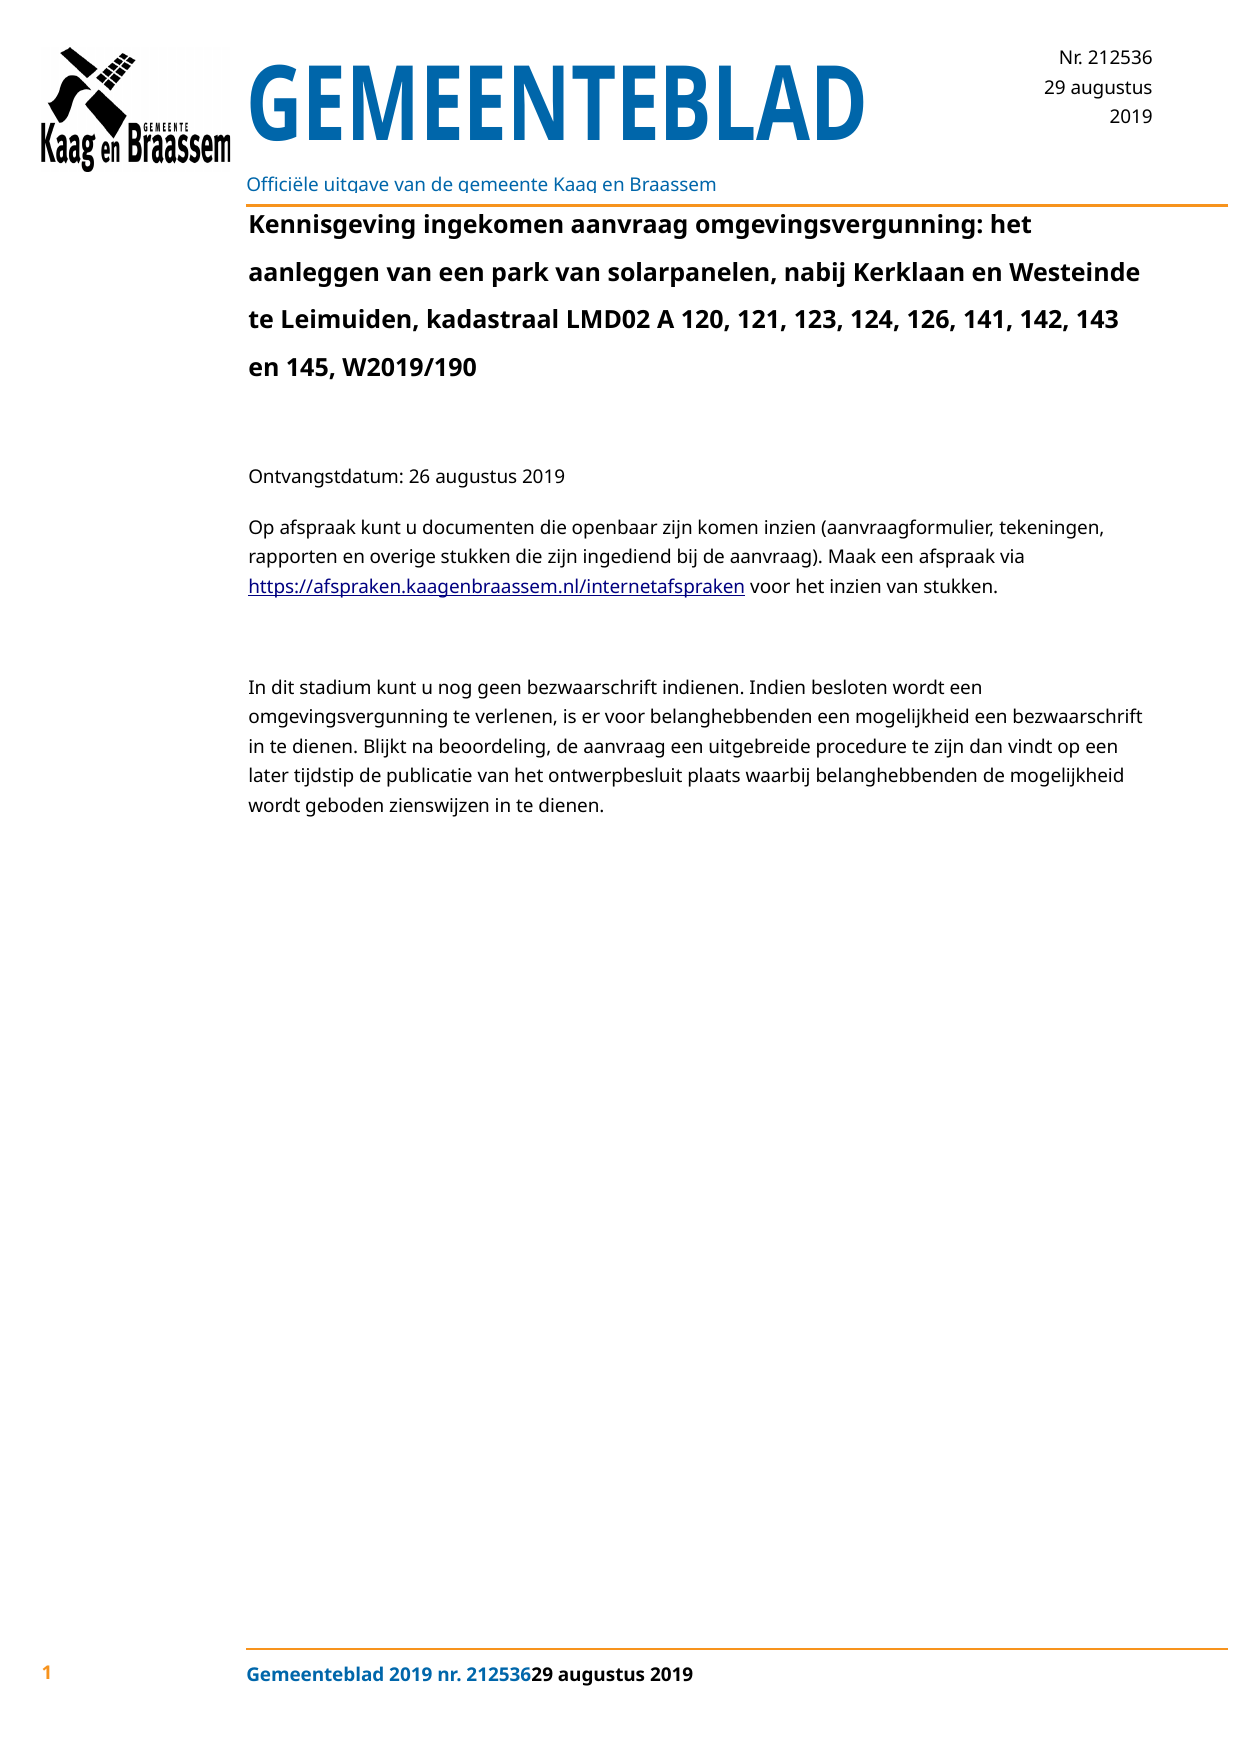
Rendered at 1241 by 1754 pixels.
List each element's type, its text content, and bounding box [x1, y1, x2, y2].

picture [41, 47, 231, 172]
text Ontvangstdatum: 26 augustus 2019 [248, 463, 1152, 489]
text In dit stadium kunt u nog geen bezwaarschrift indienen. Indien besloten wordt een omgevingsvergunning te verlenen, is er voor belanghebbenden een mogelijkheid een bezwaarschrift in te dienen. Blijkt na beoordeling, de aanvraag een uitgebreide procedure te zijn dan vindt op een later tijdstip de publicatie van het ontwerpbesluit plaats waarbij belanghebbenden de mogelijkheid wordt geboden zienswijzen in te dienen. [248, 674, 1152, 818]
text Kennisgeving ingekomen aanvraag omgevingsvergunning: het aanleggen van een park van solarpanelen, nabij Kerklaan en Westeinde te Leimuiden, kadastraal LMD02 A 120, 121, 123, 124, 126, 141, 142, 143 en 145, W2019/190 [248, 207, 1152, 384]
text Op afspraak kunt u documenten die openbaar zijn komen inzien (aanvraagformulier, tekeningen, rapporten en overige stukken die zijn ingediend bij de aanvraag). Maak een afspraak via https://afspraken.kaagenbraassem.nl/internetafspraken voor het inzien van stukken. [248, 514, 1152, 599]
